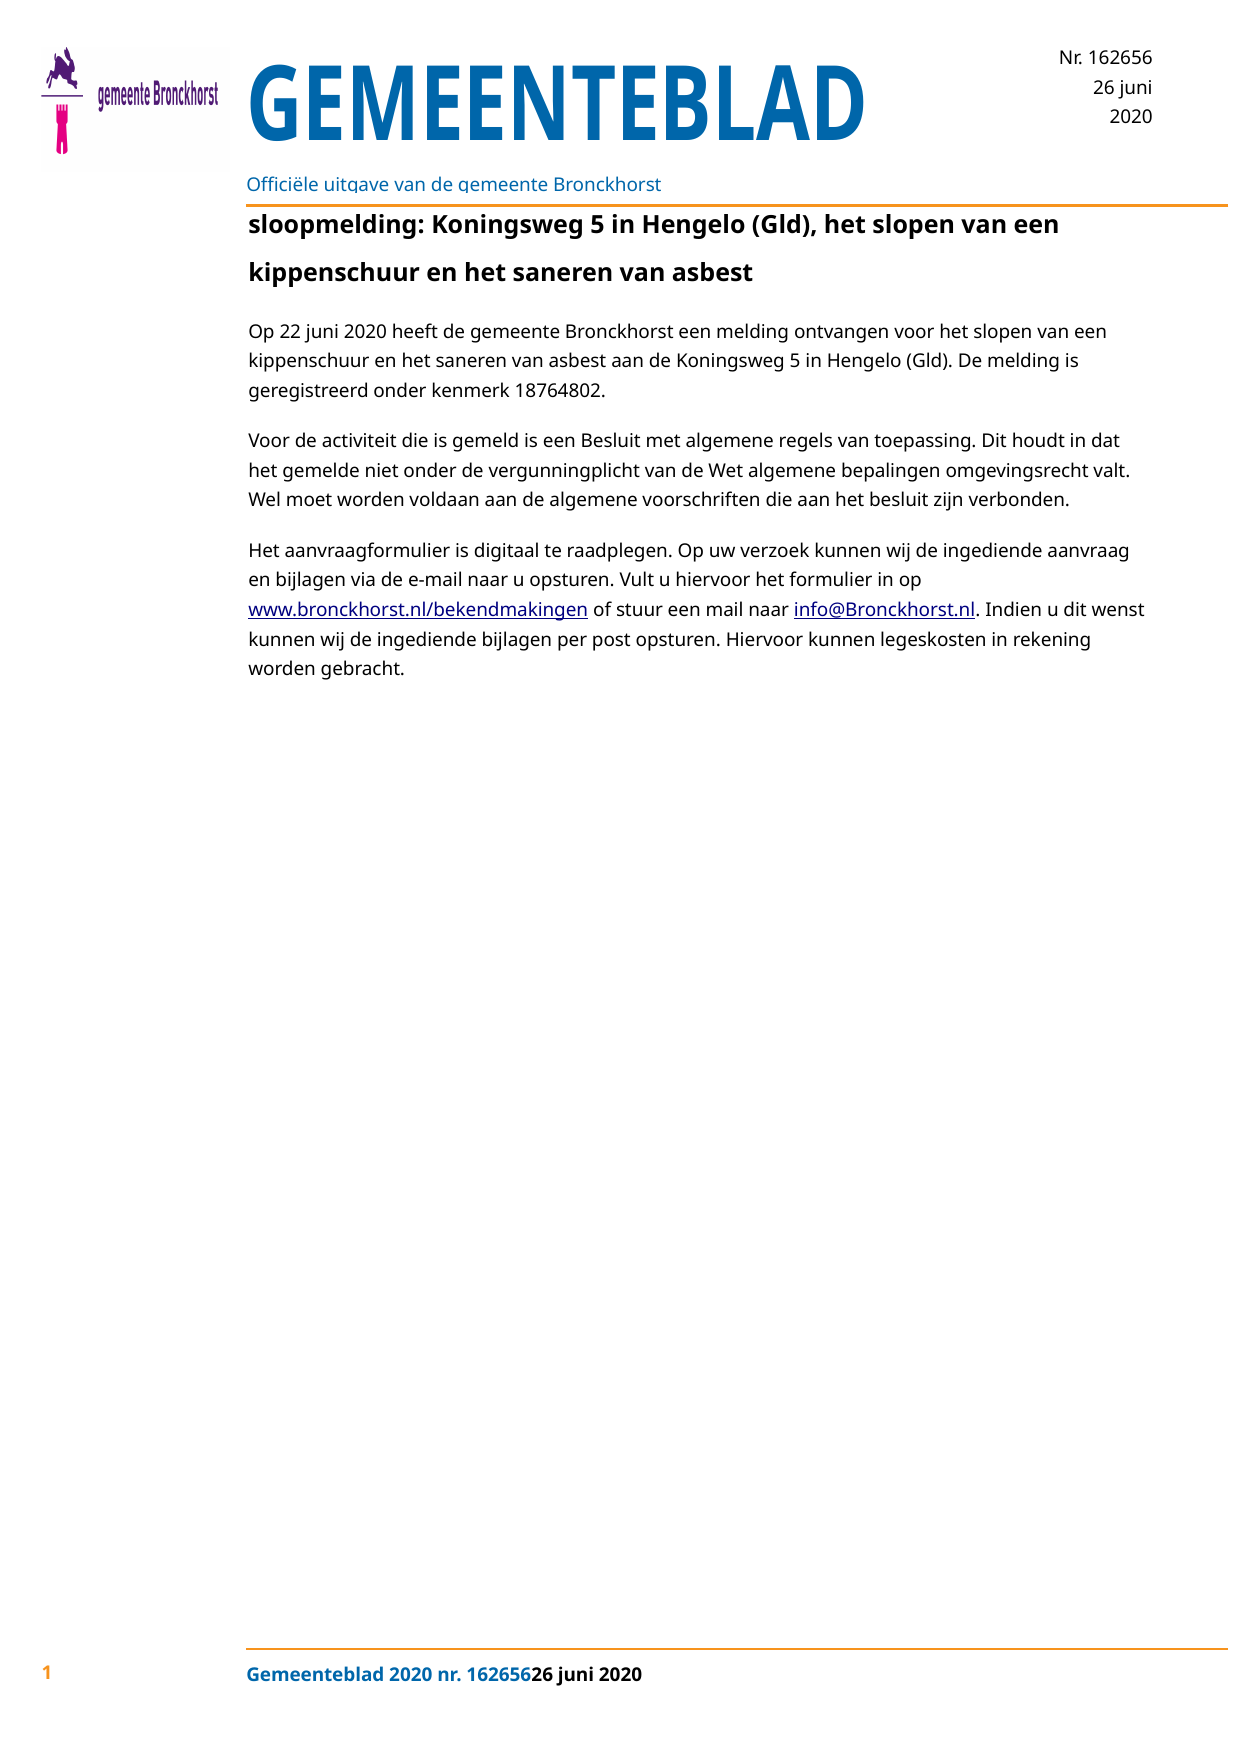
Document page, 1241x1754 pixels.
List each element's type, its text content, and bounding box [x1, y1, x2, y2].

text Het aanvraagformulier is digitaal te raadplegen. Op uw verzoek kunnen wij de ingediende aanvraag en bijlagen via de e-mail naar u opsturen. Vult u hiervoor het formulier in op www.bronckhorst.nl/bekendmakingen of stuur een mail naar info@Bronckhorst.nl. Indien u dit wenst kunnen wij de ingediende bijlagen per post opsturen. Hiervoor kunnen legeskosten in rekening worden gebracht. [248, 537, 1152, 681]
picture [41, 47, 231, 172]
text sloopmelding: Koningsweg 5 in Hengelo (Gld), het slopen van een kippenschuur en het saneren van asbest [248, 207, 1152, 288]
text Op 22 juni 2020 heeft de gemeente Bronckhorst een melding ontvangen voor het slopen van een kippenschuur en het saneren van asbest aan de Koningsweg 5 in Hengelo (Gld). De melding is geregistreerd onder kenmerk 18764802. [248, 318, 1152, 403]
text Voor de activiteit die is gemeld is een Besluit met algemene regels van toepassing. Dit houdt in dat het gemelde niet onder de vergunningplicht van de Wet algemene bepalingen omgevingsrecht valt. Wel moet worden voldaan aan de algemene voorschriften die aan het besluit zijn verbonden. [248, 427, 1152, 512]
